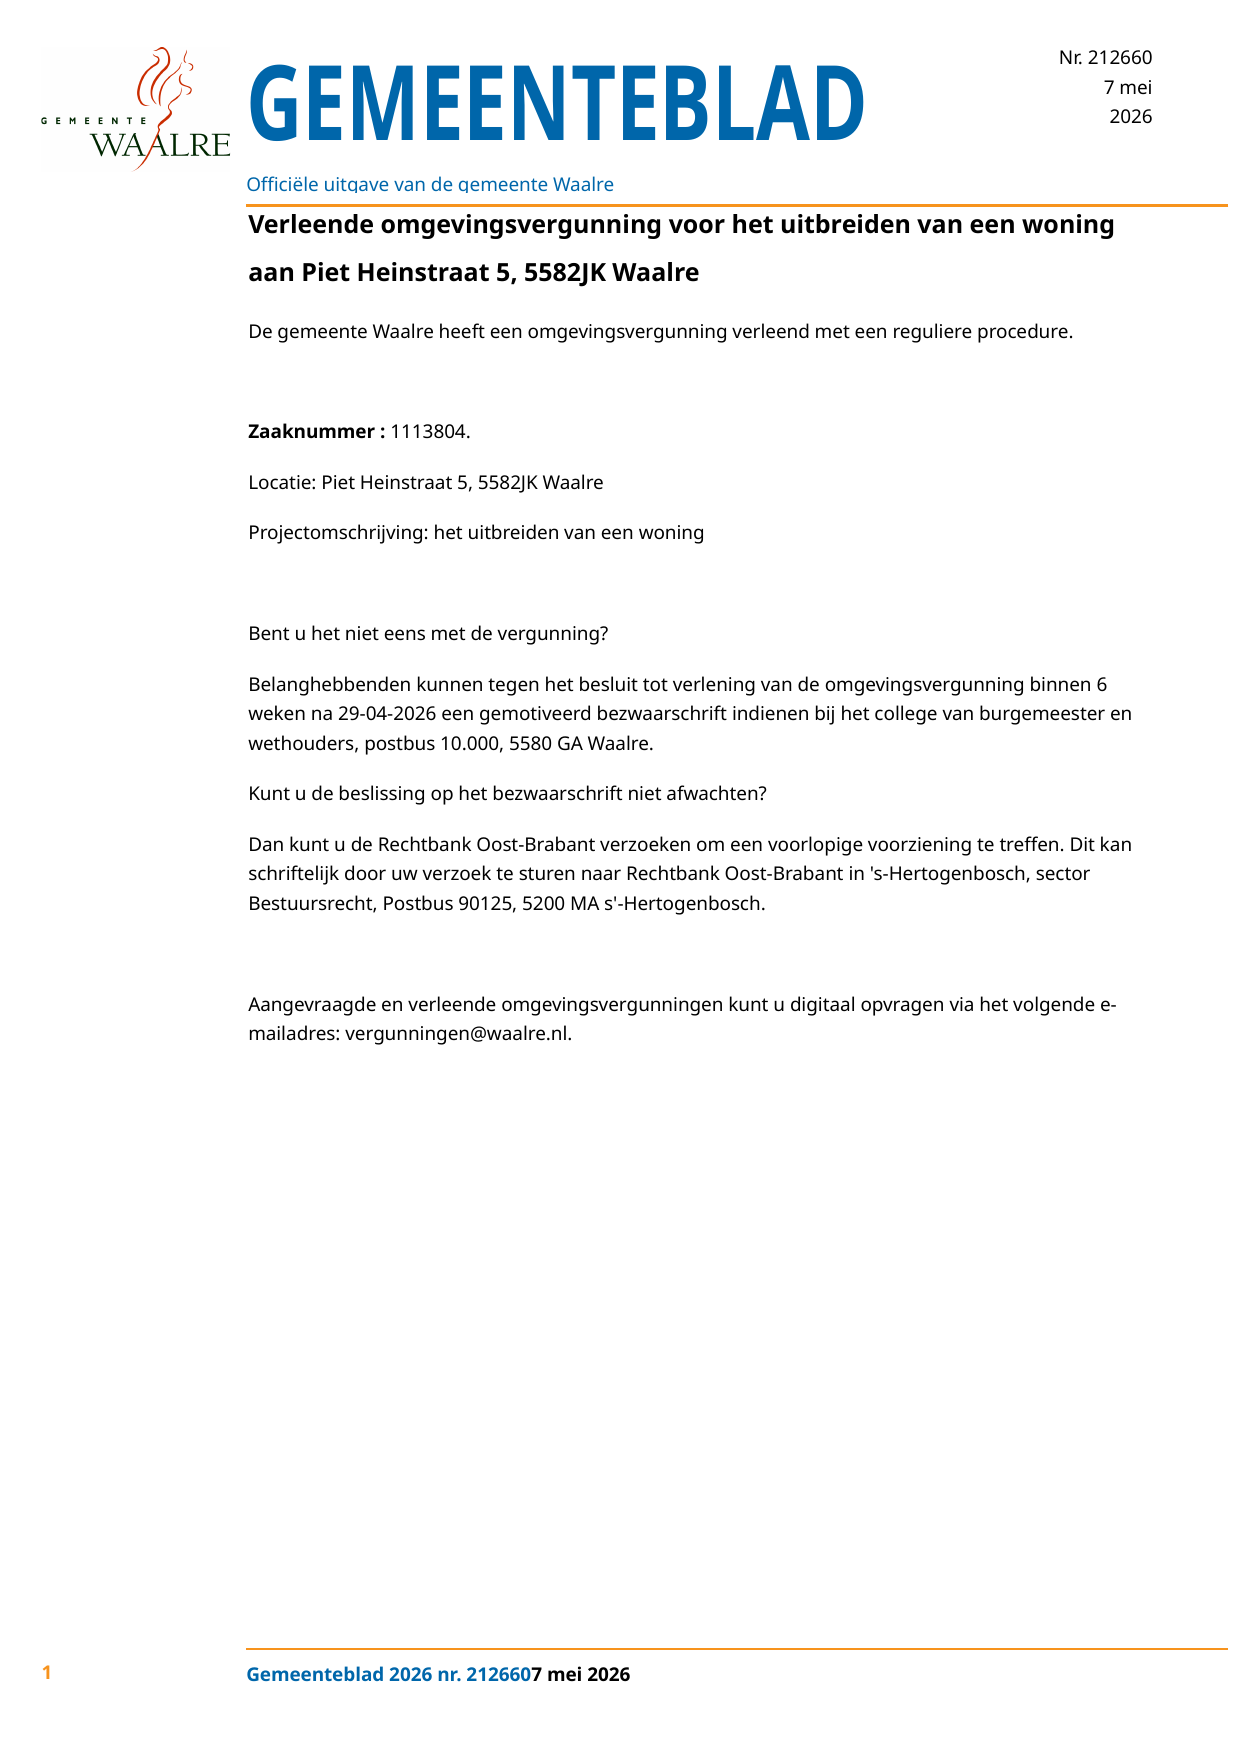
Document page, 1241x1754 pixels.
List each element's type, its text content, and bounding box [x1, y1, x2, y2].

text Aangevraagde en verleende omgevingsvergunningen kunt u digitaal opvragen via het volgende e-mailadres: vergunningen@waalre.nl. [248, 991, 1152, 1046]
text Bent u het niet eens met de vergunning? [248, 620, 1152, 646]
text Zaaknummer : 1113804. [248, 419, 1152, 444]
text Verleende omgevingsvergunning voor het uitbreiden van een woning aan Piet Heinstraat 5, 5582JK Waalre [248, 207, 1152, 288]
text Belanghebbenden kunnen tegen het besluit tot verlening van de omgevingsvergunning binnen 6 weken na 29-04-2026 een gemotiveerd bezwaarschrift indienen bij het college van burgemeester en wethouders, postbus 10.000, 5580 GA Waalre. [248, 671, 1152, 756]
text Locatie: Piet Heinstraat 5, 5582JK Waalre [248, 469, 1152, 495]
text Projectomschrijving: het uitbreiden van een woning [248, 519, 1152, 545]
text De gemeente Waalre heeft een omgevingsvergunning verleend met een reguliere procedure. [248, 318, 1152, 344]
text Kunt u de beslissing op het bezwaarschrift niet afwachten? [248, 780, 1152, 806]
text Dan kunt u de Rechtbank Oost-Brabant verzoeken om een voorlopige voorziening te treffen. Dit kan schriftelijk door uw verzoek te sturen naar Rechtbank Oost-Brabant in 's-Hertogenbosch, sector Bestuursrecht, Postbus 90125, 5200 MA s'-Hertogenbosch. [248, 831, 1152, 916]
picture [41, 47, 231, 172]
